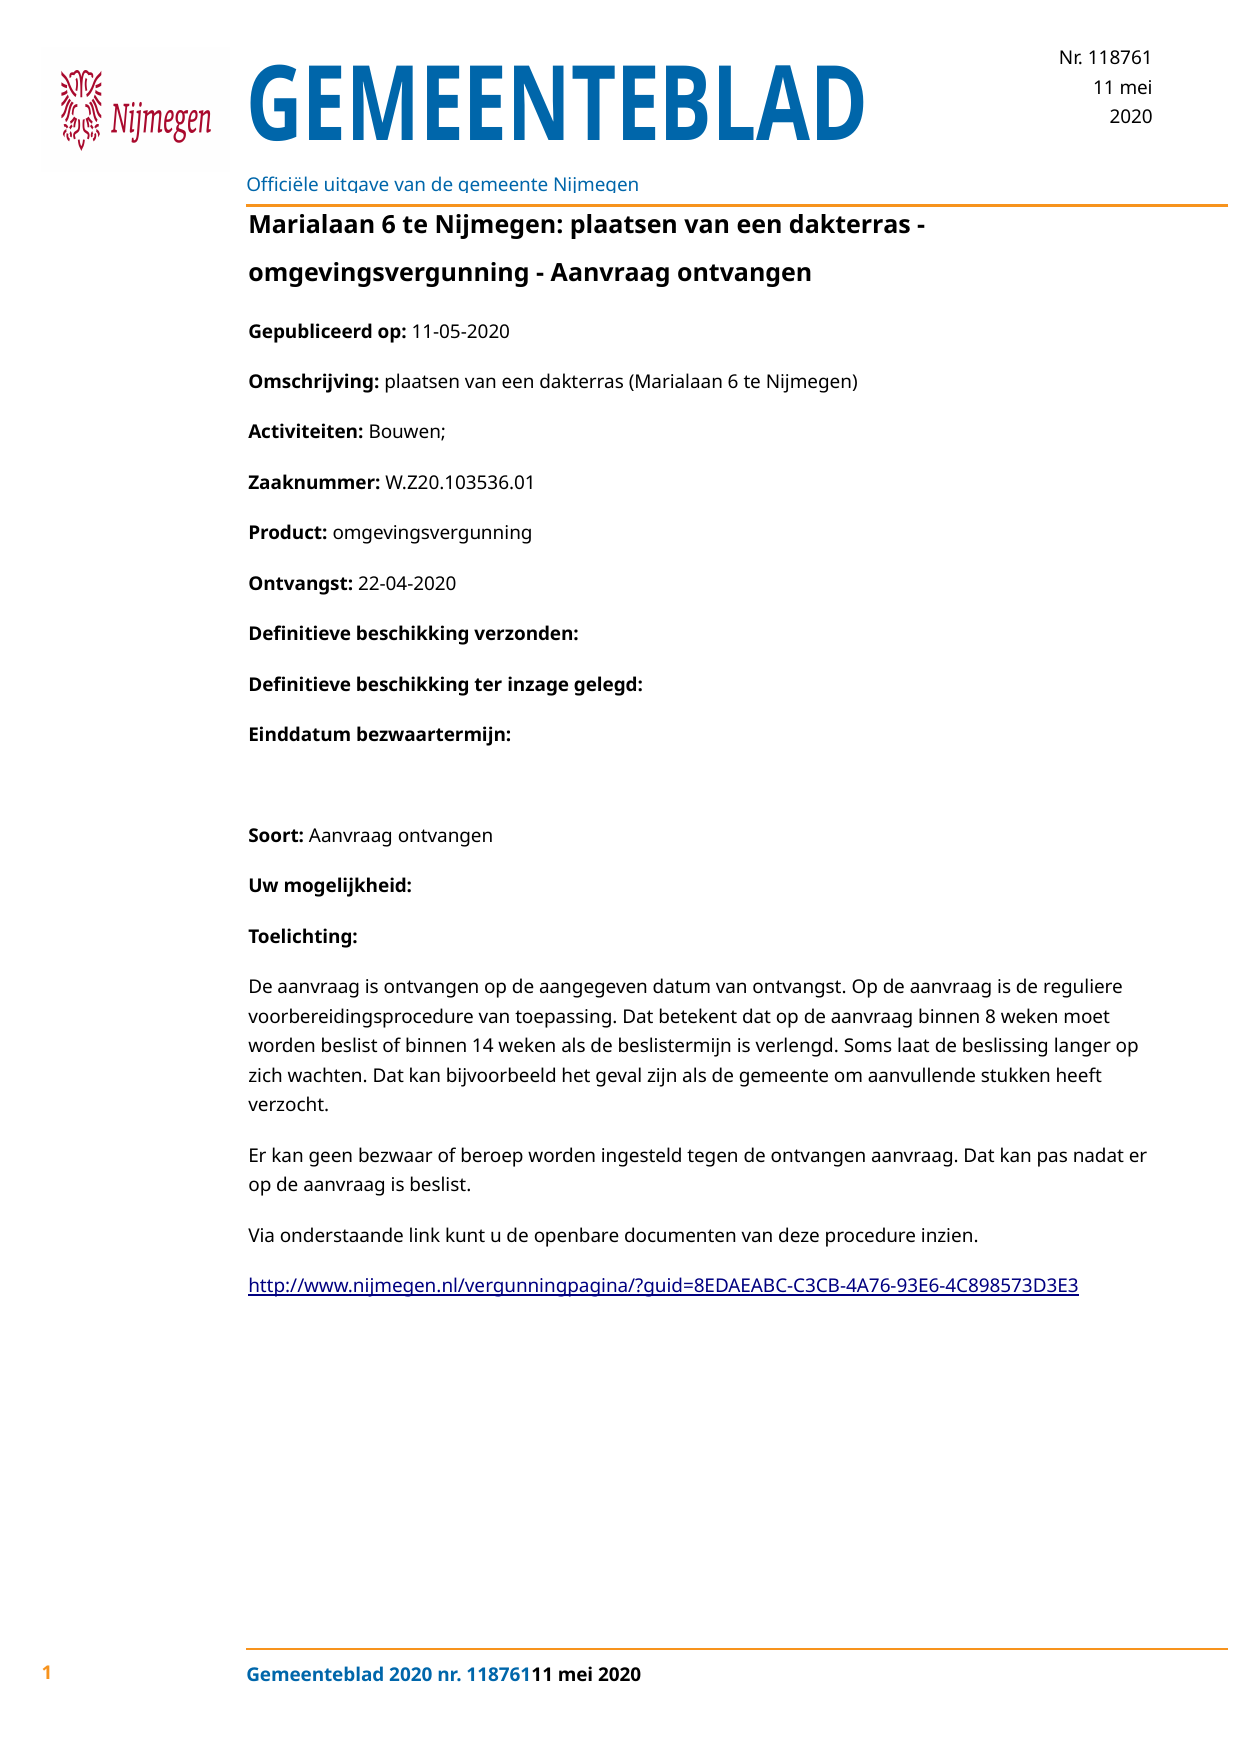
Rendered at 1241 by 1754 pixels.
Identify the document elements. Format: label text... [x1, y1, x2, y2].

text Omschrijving: plaatsen van een dakterras (Marialaan 6 te Nijmegen) [248, 368, 1152, 394]
text Einddatum bezwaartermijn: [248, 721, 1152, 747]
picture [41, 47, 231, 172]
text Soort: Aanvraag ontvangen [248, 822, 1152, 848]
text http://www.nijmegen.nl/vergunningpagina/?guid=8EDAEABC-C3CB-4A76-93E6-4C898573D3E3 [248, 1272, 1152, 1298]
text Toelichting: [248, 923, 1152, 949]
text Activiteiten: Bouwen; [248, 419, 1152, 444]
text Zaaknummer: W.Z20.103536.01 [248, 469, 1152, 495]
text Marialaan 6 te Nijmegen: plaatsen van een dakterras - omgevingsvergunning - Aanvraag ontvangen [248, 207, 1152, 288]
text Er kan geen bezwaar of beroep worden ingesteld tegen de ontvangen aanvraag. Dat kan pas nadat er op de aanvraag is beslist. [248, 1142, 1152, 1197]
text Product: omgevingsvergunning [248, 519, 1152, 545]
text Uw mogelijkheid: [248, 872, 1152, 898]
text Ontvangst: 22-04-2020 [248, 570, 1152, 596]
text Definitieve beschikking verzonden: [248, 620, 1152, 646]
text Gepubliceerd op: 11-05-2020 [248, 318, 1152, 344]
text De aanvraag is ontvangen op de aangegeven datum van ontvangst. Op de aanvraag is de reguliere voorbereidingsprocedure van toepassing. Dat betekent dat op de aanvraag binnen 8 weken moet worden beslist of binnen 14 weken als de beslistermijn is verlengd. Soms laat de beslissing langer op zich wachten. Dat kan bijvoorbeeld het geval zijn als de gemeente om aanvullende stukken heeft verzocht. [248, 973, 1152, 1117]
text Via onderstaande link kunt u de openbare documenten van deze procedure inzien. [248, 1222, 1152, 1248]
text Definitieve beschikking ter inzage gelegd: [248, 671, 1152, 697]
